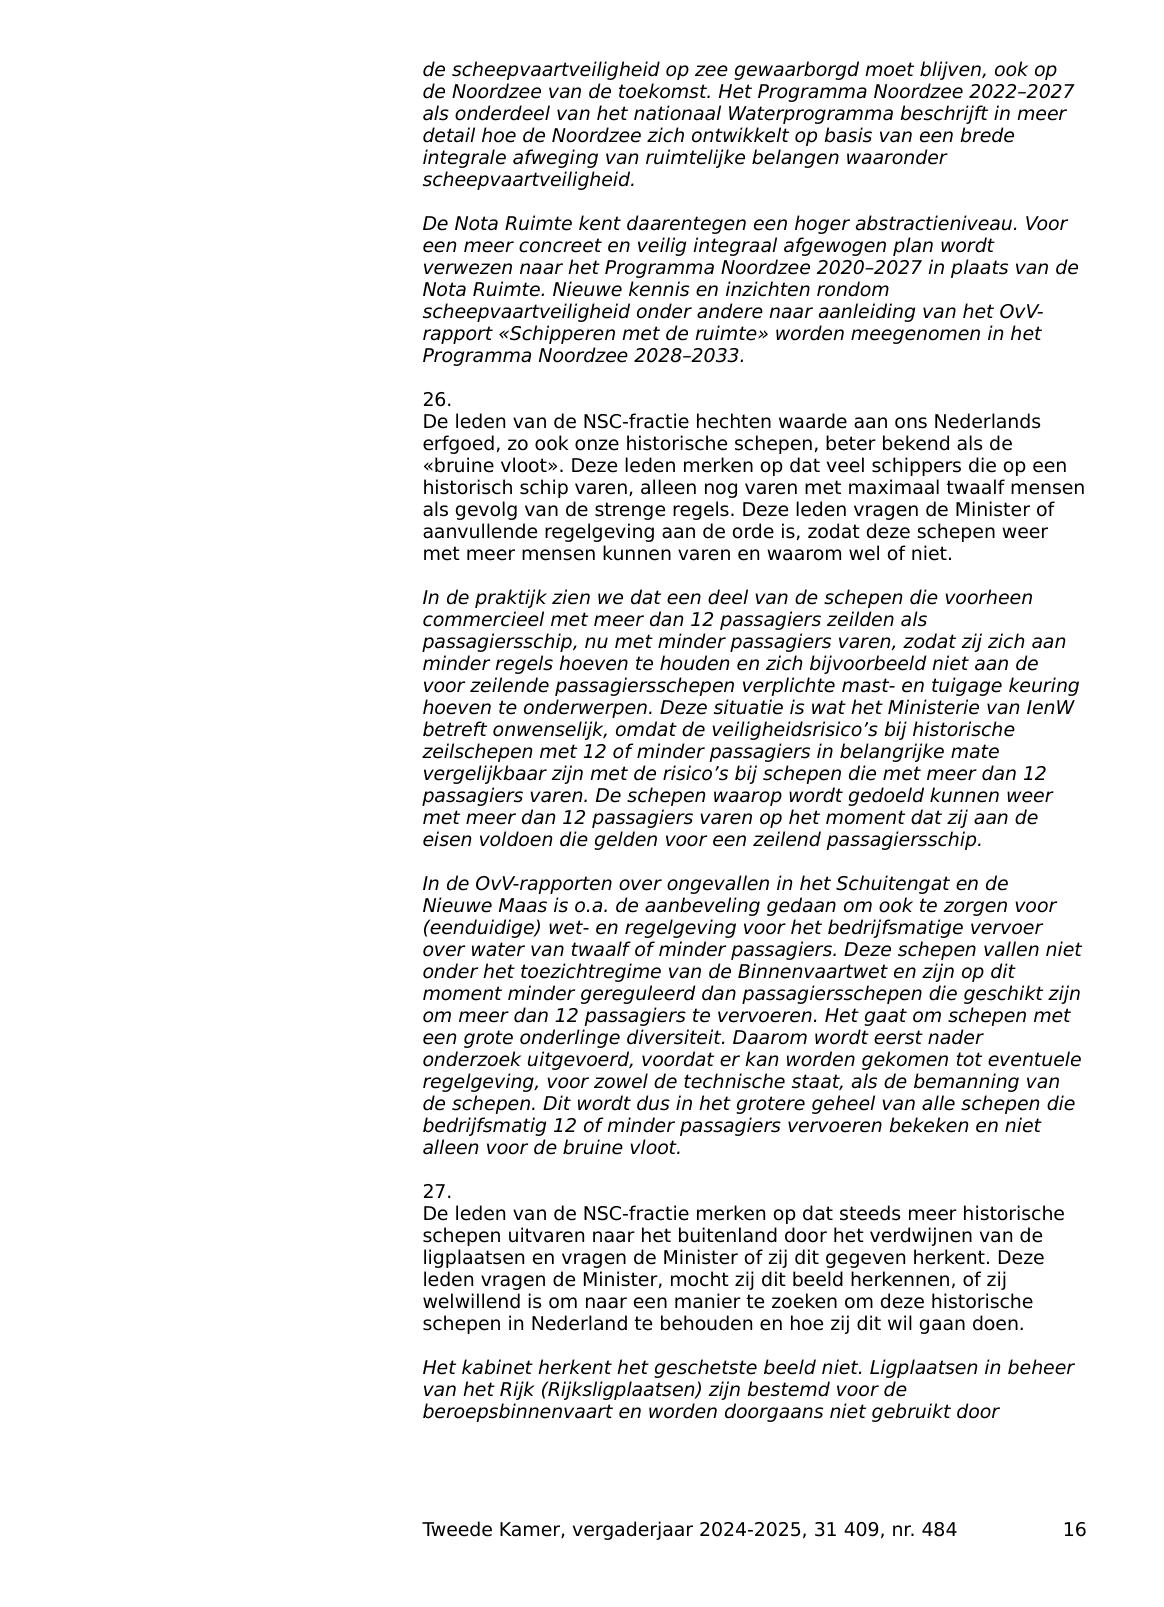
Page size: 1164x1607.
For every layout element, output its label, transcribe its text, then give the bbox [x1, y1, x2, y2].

text De leden van de NSC-fractie merken op dat steeds meer historische schepen uitvaren naar het buitenland door het verdwijnen van de ligplaatsen en vragen de Minister of zij dit gegeven herkent. Deze leden vragen de Minister, mocht zij dit beeld herkennen, of zij welwillend is om naar een manier te zoeken om deze historische schepen in Nederland te behouden en hoe zij dit wil gaan doen. [422, 1203, 1087, 1335]
text De Nota Ruimte kent daarentegen een hoger abstractieniveau. Voor een meer concreet en veilig integraal afgewogen plan wordt verwezen naar het Programma Noordzee 2020–2027 in plaats van de Nota Ruimte. Nieuwe kennis en inzichten rondom scheepvaartveiligheid onder andere naar aanleiding van het OvV-rapport «Schipperen met de ruimte» worden meegenomen in het Programma Noordzee 2028–2033. [422, 213, 1087, 367]
text In de OvV-rapporten over ongevallen in het Schuitengat en de Nieuwe Maas is o.a. de aanbeveling gedaan om ook te zorgen voor (eenduidige) wet- en regelgeving voor het bedrijfsmatige vervoer over water van twaalf of minder passagiers. Deze schepen vallen niet onder het toezichtregime van de Binnenvaartwet en zijn op dit moment minder gereguleerd dan passagiersschepen die geschikt zijn om meer dan 12 passagiers te vervoeren. Het gaat om schepen met een grote onderlinge diversiteit. Daarom wordt eerst nader onderzoek uitgevoerd, voordat er kan worden gekomen tot eventuele regelgeving, voor zowel de technische staat, als de bemanning van de schepen. Dit wordt dus in het grotere geheel van alle schepen die bedrijfsmatig 12 of minder passagiers vervoeren bekeken en niet alleen voor de bruine vloot. [422, 873, 1087, 1159]
text De leden van de NSC-fractie hechten waarde aan ons Nederlands erfgoed, zo ook onze historische schepen, beter bekend als de «bruine vloot». Deze leden merken op dat veel schippers die op een historisch schip varen, alleen nog varen met maximaal twaalf mensen als gevolg van de strenge regels. Deze leden vragen de Minister of aanvullende regelgeving aan de orde is, zodat deze schepen weer met meer mensen kunnen varen en waarom wel of niet. [422, 411, 1087, 565]
text In de praktijk zien we dat een deel van de schepen die voorheen commercieel met meer dan 12 passagiers zeilden als passagiersschip, nu met minder passagiers varen, zodat zij zich aan minder regels hoeven te houden en zich bijvoorbeeld niet aan de voor zeilende passagiersschepen verplichte mast- en tuigage keuring hoeven te onderwerpen. Deze situatie is wat het Ministerie van IenW betreft onwenselijk, omdat de veiligheidsrisico’s bij historische zeilschepen met 12 of minder passagiers in belangrijke mate vergelijkbaar zijn met de risico’s bij schepen die met meer dan 12 passagiers varen. De schepen waarop wordt gedoeld kunnen weer met meer dan 12 passagiers varen op het moment dat zij aan de eisen voldoen die gelden voor een zeilend passagiersschip. [422, 587, 1087, 851]
text 26. [422, 389, 1087, 411]
text 27. [422, 1181, 1087, 1203]
text Het kabinet herkent het geschetste beeld niet. Ligplaatsen in beheer van het Rijk (Rijksligplaatsen) zijn bestemd voor de beroepsbinnenvaart en worden doorgaans niet gebruikt door [422, 1357, 1087, 1423]
text de scheepvaartveiligheid op zee gewaarborgd moet blijven, ook op de Noordzee van de toekomst. Het Programma Noordzee 2022–2027 als onderdeel van het nationaal Waterprogramma beschrijft in meer detail hoe de Noordzee zich ontwikkelt op basis van een brede integrale afweging van ruimtelijke belangen waaronder scheepvaartveiligheid. [422, 59, 1087, 191]
